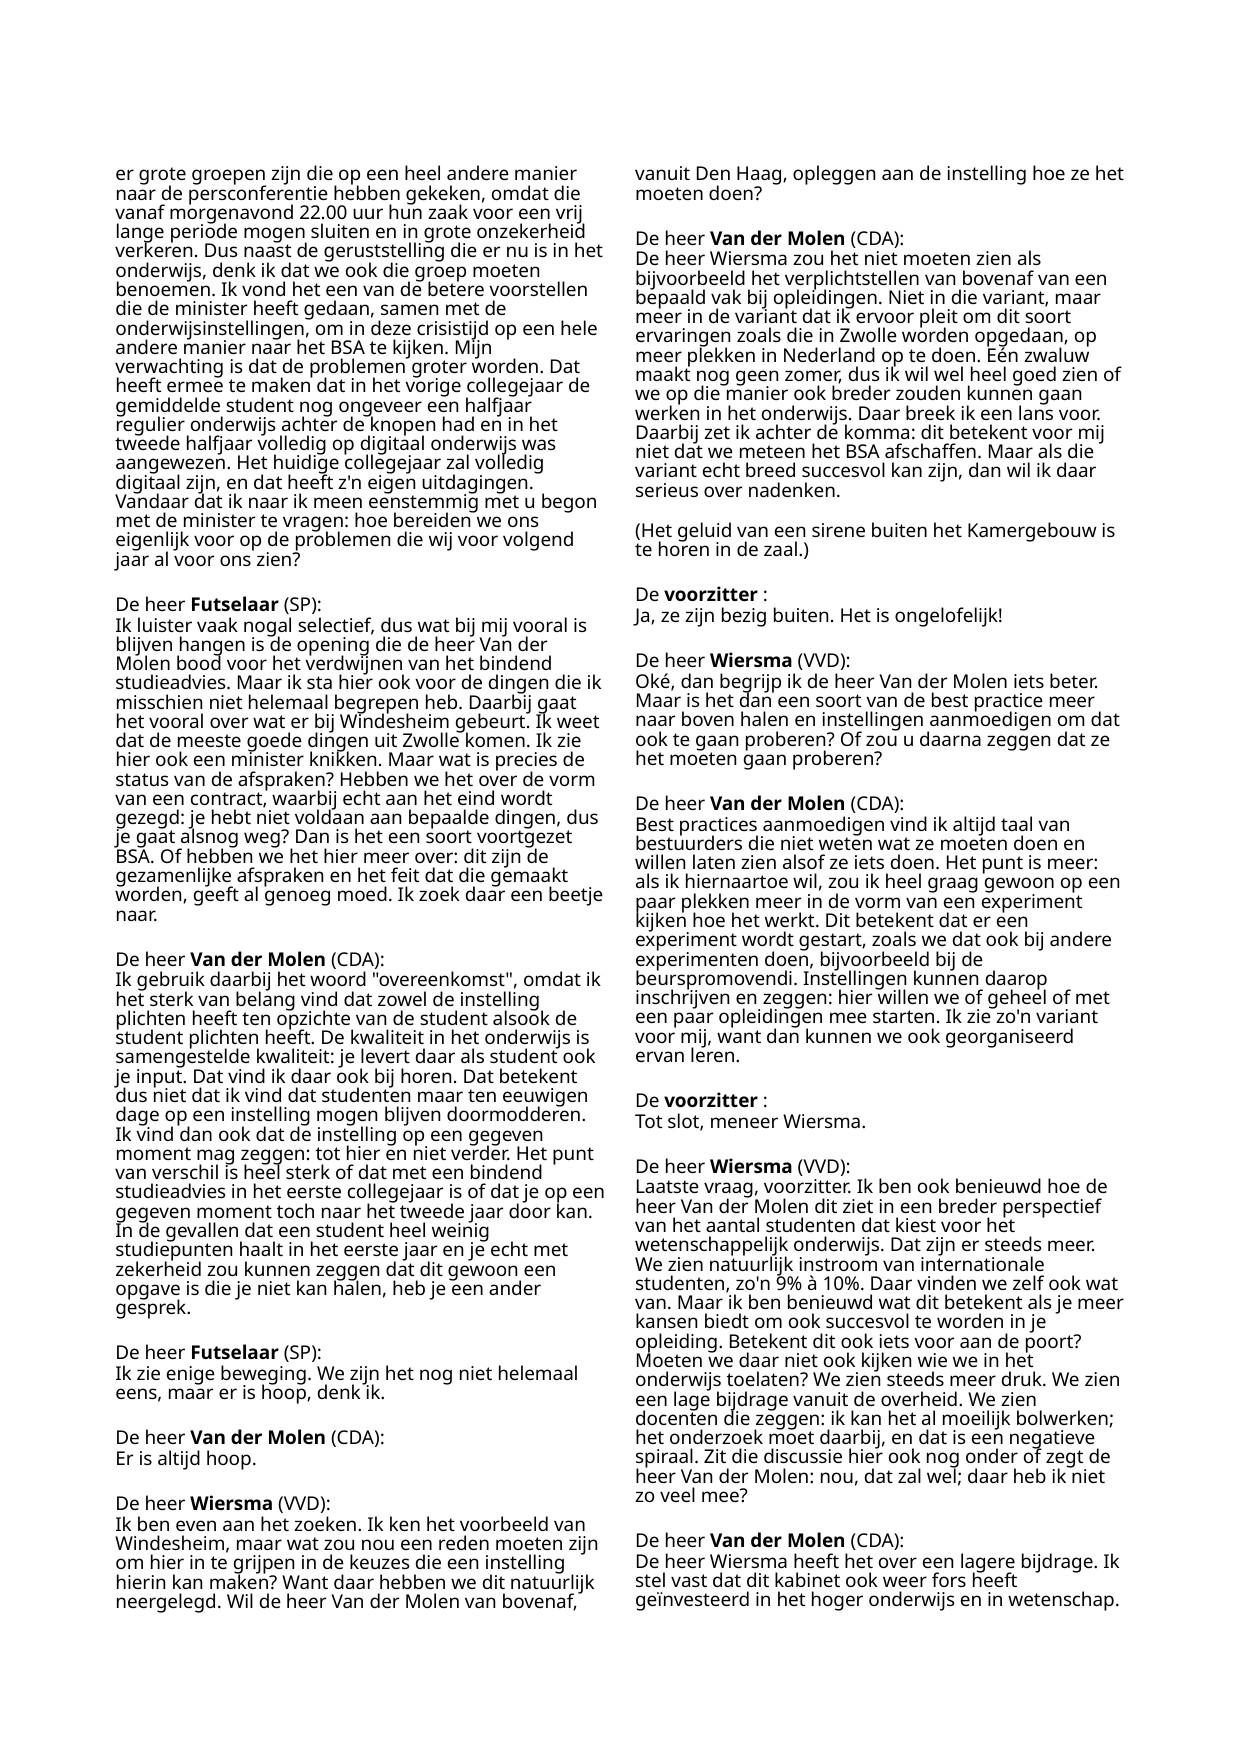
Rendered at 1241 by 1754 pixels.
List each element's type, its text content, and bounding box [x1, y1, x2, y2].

text De heer Van der Molen (CDA): [115, 946, 605, 971]
text vanuit Den Haag, opleggen aan de instelling hoe ze het moeten doen? [635, 165, 1125, 204]
text De heer Van der Molen (CDA): [115, 1424, 605, 1450]
text Ik ben even aan het zoeken. Ik ken het voorbeeld van Windesheim, maar wat zou nou een reden moeten zijn om hier in te grijpen in de keuzes die een instelling hierin kan maken? Want daar hebben we dit natuurlijk neergelegd. Wil de heer Van der Molen van bovenaf, [115, 1516, 605, 1612]
text De heer Van der Molen (CDA): [635, 1527, 1125, 1553]
text er grote groepen zijn die op een heel andere manier naar de persconferentie hebben gekeken, omdat die vanaf morgenavond 22.00 uur hun zaak voor een vrij lange periode mogen sluiten en in grote onzekerheid verkeren. Dus naast de geruststelling die er nu is in het onderwijs, denk ik dat we ook die groep moeten benoemen. Ik vond het een van de betere voorstellen die de minister heeft gedaan, samen met de onderwijsinstellingen, om in deze crisistijd op een hele andere manier naar het BSA te kijken. Mijn verwachting is dat de problemen groter worden. Dat heeft ermee te maken dat in het vorige collegejaar de gemiddelde student nog ongeveer een halfjaar regulier onderwijs achter de knopen had en in het tweede halfjaar volledig op digitaal onderwijs was aangewezen. Het huidige collegejaar zal volledig digitaal zijn, en dat heeft z'n eigen uitdagingen. Vandaar dat ik naar ik meen eenstemmig met u begon met de minister te vragen: hoe bereiden we ons eigenlijk voor op de problemen die wij voor volgend jaar al voor ons zien? [115, 165, 605, 570]
text (Het geluid van een sirene buiten het Kamergebouw is te horen in de zaal.) [635, 522, 1125, 560]
text De heer Wiersma zou het niet moeten zien als bijvoorbeeld het verplichtstellen van bovenaf van een bepaald vak bij opleidingen. Niet in die variant, maar meer in de variant dat ik ervoor pleit om dit soort ervaringen zoals die in Zwolle worden opgedaan, op meer plekken in Nederland op te doen. Eén zwaluw maakt nog geen zomer, dus ik wil wel heel goed zien of we op die manier ook breder zouden kunnen gaan werken in het onderwijs. Daar breek ik een lans voor. Daarbij zet ik achter de komma: dit betekent voor mij niet dat we meteen het BSA afschaffen. Maar als die variant echt breed succesvol kan zijn, dan wil ik daar serieus over nadenken. [635, 250, 1125, 501]
text Laatste vraag, voorzitter. Ik ben ook benieuwd hoe de heer Van der Molen dit ziet in een breder perspectief van het aantal studenten dat kiest voor het wetenschappelijk onderwijs. Dat zijn er steeds meer. We zien natuurlijk instroom van internationale studenten, zo'n 9% à 10%. Daar vinden we zelf ook wat van. Maar ik ben benieuwd wat dit betekent als je meer kansen biedt om ook succesvol te worden in je opleiding. Betekent dit ook iets voor aan de poort? Moeten we daar niet ook kijken wie we in het onderwijs toelaten? We zien steeds meer druk. We zien een lage bijdrage vanuit de overheid. We zien docenten die zeggen: ik kan het al moeilijk bolwerken; het onderzoek moet daarbij, en dat is een negatieve spiraal. Zit die discussie hier ook nog onder of zegt de heer Van der Molen: nou, dat zal wel; daar heb ik niet zo veel mee? [635, 1178, 1125, 1506]
text De voorzitter : [635, 1087, 1125, 1113]
text De heer Van der Molen (CDA): [635, 790, 1125, 816]
text De heer Futselaar (SP): [115, 1339, 605, 1365]
text De heer Wiersma (VVD): [115, 1490, 605, 1516]
text De heer Wiersma (VVD): [635, 1153, 1125, 1178]
text Ja, ze zijn bezig buiten. Het is ongelofelijk! [635, 607, 1125, 626]
text Er is altijd hoop. [115, 1450, 605, 1469]
text De voorzitter : [635, 581, 1125, 607]
text Best practices aanmoedigen vind ik altijd taal van bestuurders die niet weten wat ze moeten doen en willen laten zien alsof ze iets doen. Het punt is meer: als ik hiernaartoe wil, zou ik heel graag gewoon op een paar plekken meer in de vorm van een experiment kijken hoe het werkt. Dit betekent dat er een experiment wordt gestart, zoals we dat ook bij andere experimenten doen, bijvoorbeeld bij de beurspromovendi. Instellingen kunnen daarop inschrijven en zeggen: hier willen we of geheel of met een paar opleidingen mee starten. Ik zie zo'n variant voor mij, want dan kunnen we ook georganiseerd ervan leren. [635, 816, 1125, 1066]
text Tot slot, meneer Wiersma. [635, 1113, 1125, 1132]
text De heer Wiersma (VVD): [635, 647, 1125, 673]
text De heer Futselaar (SP): [115, 591, 605, 617]
text Oké, dan begrijp ik de heer Van der Molen iets beter. Maar is het dan een soort van de best practice meer naar boven halen en instellingen aanmoedigen om dat ook te gaan proberen? Of zou u daarna zeggen dat ze het moeten gaan proberen? [635, 673, 1125, 769]
text De heer Wiersma heeft het over een lagere bijdrage. Ik stel vast dat dit kabinet ook weer fors heeft geïnvesteerd in het hoger onderwijs en in wetenschap. [635, 1553, 1125, 1611]
text Ik luister vaak nogal selectief, dus wat bij mij vooral is blijven hangen is de opening die de heer Van der Molen bood voor het verdwijnen van het bindend studieadvies. Maar ik sta hier ook voor de dingen die ik misschien niet helemaal begrepen heb. Daarbij gaat het vooral over wat er bij Windesheim gebeurt. Ik weet dat de meeste goede dingen uit Zwolle komen. Ik zie hier ook een minister knikken. Maar wat is precies de status van de afspraken? Hebben we het over de vorm van een contract, waarbij echt aan het eind wordt gezegd: je hebt niet voldaan aan bepaalde dingen, dus je gaat alsnog weg? Dan is het een soort voortgezet BSA. Of hebben we het hier meer over: dit zijn de gezamenlijke afspraken en het feit dat die gemaakt worden, geeft al genoeg moed. Ik zoek daar een beetje naar. [115, 617, 605, 925]
text Ik gebruik daarbij het woord "overeenkomst", omdat ik het sterk van belang vind dat zowel de instelling plichten heeft ten opzichte van de student alsook de student plichten heeft. De kwaliteit in het onderwijs is samengestelde kwaliteit: je levert daar als student ook je input. Dat vind ik daar ook bij horen. Dat betekent dus niet dat ik vind dat studenten maar ten eeuwigen dage op een instelling mogen blijven doormodderen. Ik vind dan ook dat de instelling op een gegeven moment mag zeggen: tot hier en niet verder. Het punt van verschil is heel sterk of dat met een bindend studieadvies in het eerste collegejaar is of dat je op een gegeven moment toch naar het tweede jaar door kan. In de gevallen dat een student heel weinig studiepunten haalt in het eerste jaar en je echt met zekerheid zou kunnen zeggen dat dit gewoon een opgave is die je niet kan halen, heb je een ander gesprek. [115, 971, 605, 1318]
text Ik zie enige beweging. We zijn het nog niet helemaal eens, maar er is hoop, denk ik. [115, 1365, 605, 1403]
text De heer Van der Molen (CDA): [635, 225, 1125, 250]
